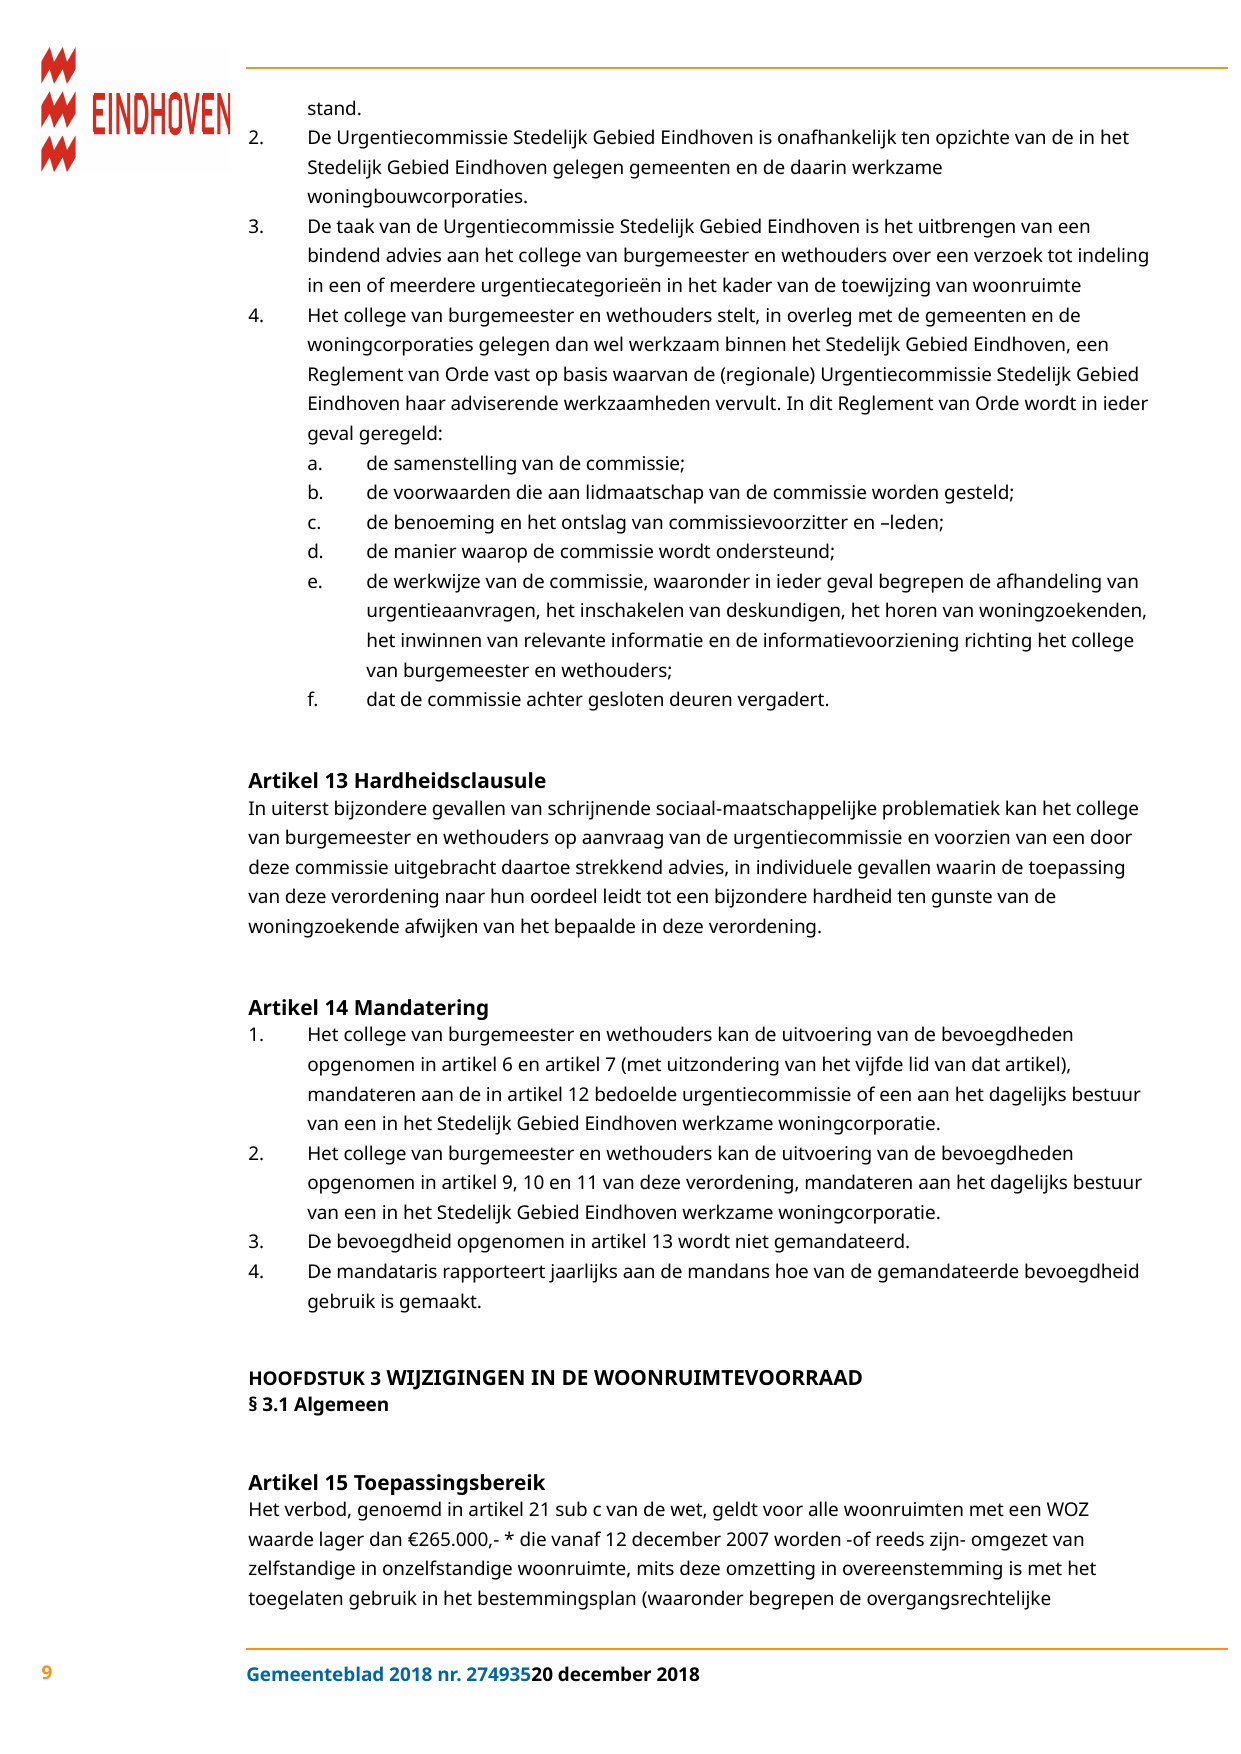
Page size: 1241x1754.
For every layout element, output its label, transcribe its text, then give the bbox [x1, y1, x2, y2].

list de manier waarop de commissie wordt ondersteund; [307, 538, 1152, 564]
list De mandataris rapporteert jaarlijks aan de mandans hoe van de gemandateerde bevoegdheid gebruik is gemaakt. [248, 1258, 1152, 1314]
list de samenstelling van de commissie; [307, 450, 1152, 476]
list Het college van burgemeester en wethouders kan de uitvoering van de bevoegdheden opgenomen in artikel 9, 10 en 11 van deze verordening, mandateren aan het dagelijks bestuur van een in het Stedelijk Gebied Eindhoven werkzame woningcorporatie. [248, 1140, 1152, 1225]
list Het college van burgemeester en wethouders stelt, in overleg met de gemeenten en de woningcorporaties gelegen dan wel werkzaam binnen het Stedelijk Gebied Eindhoven, een Reglement van Orde vast op basis waarvan de (regionale) Urgentiecommissie Stedelijk Gebied Eindhoven haar adviserende werkzaamheden vervult. In dit Reglement van Orde wordt in ieder geval geregeld: [248, 302, 1152, 446]
text Artikel 15 Toepassingsbereik [248, 1468, 1152, 1496]
text § 3.1 Algemeen [248, 1392, 1152, 1417]
text HOOFDSTUK 3 WIJZIGINGEN IN DE WOONRUIMTEVOORRAAD [248, 1363, 1152, 1392]
text Artikel 13 Hardheidsclausule [248, 766, 1152, 795]
picture [41, 47, 231, 172]
text Het verbod, genoemd in artikel 21 sub c van de wet, geldt voor alle woonruimten met een WOZ waarde lager dan €265.000,- * die vanaf 12 december 2007 worden -of reeds zijn- omgezet van zelfstandige in onzelfstandige woonruimte, mits deze omzetting in overeenstemming is met het toegelaten gebruik in het bestemmingsplan (waaronder begrepen de overgangsrechtelijke [248, 1496, 1152, 1611]
list de werkwijze van de commissie, waaronder in ieder geval begrepen de afhandeling van urgentieaanvragen, het inschakelen van deskundigen, het horen van woningzoekenden, het inwinnen van relevante informatie en de informatievoorziening richting het college van burgemeester en wethouders; [307, 568, 1152, 683]
text Artikel 14 Mandatering [248, 993, 1152, 1022]
list De bevoegdheid opgenomen in artikel 13 wordt niet gemandateerd. [248, 1229, 1152, 1254]
list De Urgentiecommissie Stedelijk Gebied Eindhoven is onafhankelijk ten opzichte van de in het Stedelijk Gebied Eindhoven gelegen gemeenten en de daarin werkzame woningbouwcorporaties. [248, 124, 1152, 209]
list stand. [248, 95, 1152, 121]
list de voorwaarden die aan lidmaatschap van de commissie worden gesteld; [307, 479, 1152, 505]
list Het college van burgemeester en wethouders kan de uitvoering van de bevoegdheden opgenomen in artikel 6 en artikel 7 (met uitzondering van het vijfde lid van dat artikel), mandateren aan de in artikel 12 bedoelde urgentiecommissie of een aan het dagelijks bestuur van een in het Stedelijk Gebied Eindhoven werkzame woningcorporatie. [248, 1022, 1152, 1136]
list de benoeming en het ontslag van commissievoorzitter en –leden; [307, 509, 1152, 535]
list dat de commissie achter gesloten deuren vergadert. [307, 686, 1152, 712]
text In uiterst bijzondere gevallen van schrijnende sociaal-maatschappelijke problematiek kan het college van burgemeester en wethouders op aanvraag van de urgentiecommissie en voorzien van een door deze commissie uitgebracht daartoe strekkend advies, in individuele gevallen waarin de toepassing van deze verordening naar hun oordeel leidt tot een bijzondere hardheid ten gunste van de woningzoekende afwijken van het bepaalde in deze verordening. [248, 795, 1152, 939]
list De taak van de Urgentiecommissie Stedelijk Gebied Eindhoven is het uitbrengen van een bindend advies aan het college van burgemeester en wethouders over een verzoek tot indeling in een of meerdere urgentiecategorieën in het kader van de toewijzing van woonruimte [248, 213, 1152, 298]
